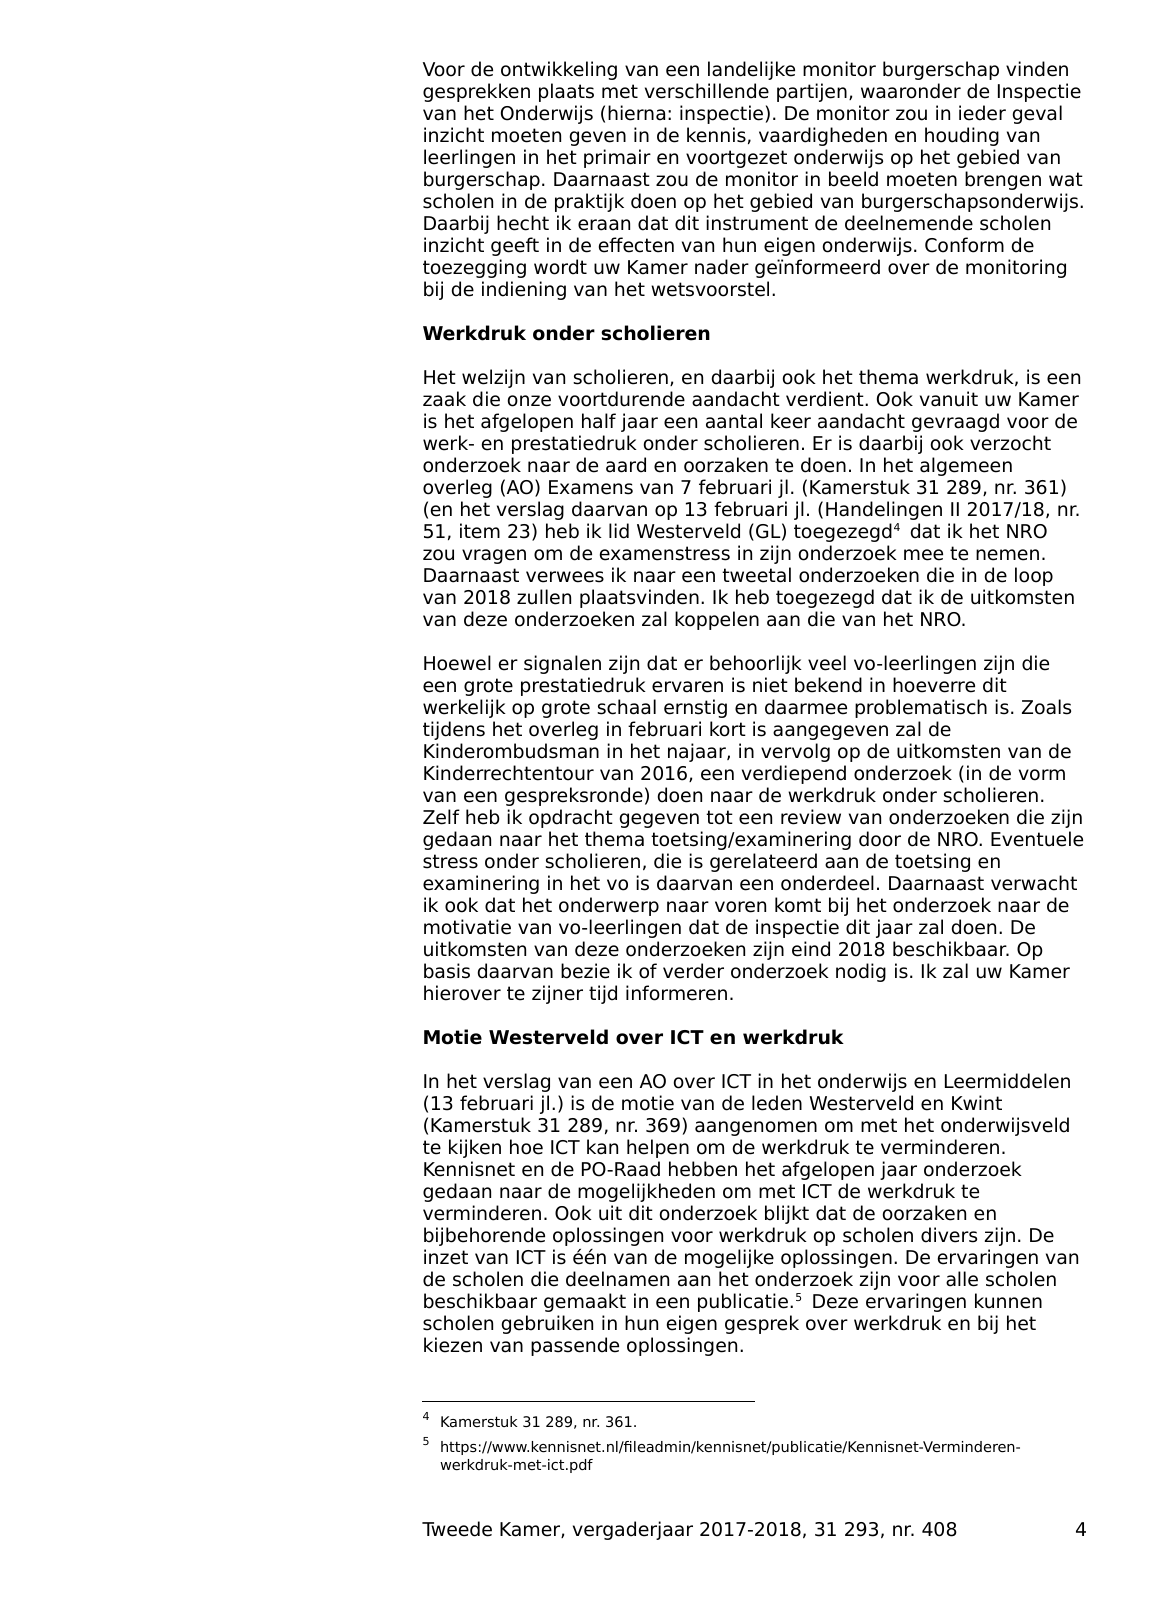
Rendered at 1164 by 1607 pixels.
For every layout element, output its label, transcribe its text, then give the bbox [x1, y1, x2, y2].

text In het verslag van een AO over ICT in het onderwijs en Leermiddelen (13 februari jl.) is de motie van de leden Westerveld en Kwint (Kamerstuk 31 289, nr. 369) aangenomen om met het onderwijsveld te kijken hoe ICT kan helpen om de werkdruk te verminderen. Kennisnet en de PO-Raad hebben het afgelopen jaar onderzoek gedaan naar de mogelijkheden om met ICT de werkdruk te verminderen. Ook uit dit onderzoek blijkt dat de oorzaken en bijbehorende oplossingen voor werkdruk op scholen divers zijn. De inzet van ICT is één van de mogelijke oplossingen. De ervaringen van de scholen die deelnamen aan het onderzoek zijn voor alle scholen beschikbaar gemaakt in een publicatie. Deze ervaringen kunnen scholen gebruiken in hun eigen gesprek over werkdruk en bij het kiezen van passende oplossingen. [422, 1071, 1087, 1357]
subtitle Werkdruk onder scholieren [422, 323, 1087, 345]
text Kamerstuk 31 289, nr. 361. [422, 1410, 1087, 1432]
text Het welzijn van scholieren, en daarbij ook het thema werkdruk, is een zaak die onze voortdurende aandacht verdient. Ook vanuit uw Kamer is het afgelopen half jaar een aantal keer aandacht gevraagd voor de werk- en prestatiedruk onder scholieren. Er is daarbij ook verzocht onderzoek naar de aard en oorzaken te doen. In het algemeen overleg (AO) Examens van 7 februari jl. (Kamerstuk 31 289, nr. 361)(en het verslag daarvan op 13 februari jl. (Handelingen II 2017/18, nr. 51, item 23) heb ik lid Westerveld (GL) toegezegd dat ik het NRO zou vragen om de examenstress in zijn onderzoek mee te nemen. Daarnaast verwees ik naar een tweetal onderzoeken die in de loop van 2018 zullen plaatsvinden. Ik heb toegezegd dat ik de uitkomsten van deze onderzoeken zal koppelen aan die van het NRO. [422, 367, 1087, 631]
text Voor de ontwikkeling van een landelijke monitor burgerschap vinden gesprekken plaats met verschillende partijen, waaronder de Inspectie van het Onderwijs (hierna: inspectie). De monitor zou in ieder geval inzicht moeten geven in de kennis, vaardigheden en houding van leerlingen in het primair en voortgezet onderwijs op het gebied van burgerschap. Daarnaast zou de monitor in beeld moeten brengen wat scholen in de praktijk doen op het gebied van burgerschapsonderwijs. Daarbij hecht ik eraan dat dit instrument de deelnemende scholen inzicht geeft in de effecten van hun eigen onderwijs. Conform de toezegging wordt uw Kamer nader geïnformeerd over de monitoring bij de indiening van het wetsvoorstel. [422, 59, 1087, 301]
text https://www.kennisnet.nl/fileadmin/kennisnet/publicatie/Kennisnet-Verminderen-werkdruk-met-ict.pdf [422, 1435, 1087, 1474]
text Hoewel er signalen zijn dat er behoorlijk veel vo-leerlingen zijn die een grote prestatiedruk ervaren is niet bekend in hoeverre dit werkelijk op grote schaal ernstig en daarmee problematisch is. Zoals tijdens het overleg in februari kort is aangegeven zal de Kinderombudsman in het najaar, in vervolg op de uitkomsten van de Kinderrechtentour van 2016, een verdiepend onderzoek (in de vorm van een gespreksronde) doen naar de werkdruk onder scholieren. Zelf heb ik opdracht gegeven tot een review van onderzoeken die zijn gedaan naar het thema toetsing/examinering door de NRO. Eventuele stress onder scholieren, die is gerelateerd aan de toetsing en examinering in het vo is daarvan een onderdeel. Daarnaast verwacht ik ook dat het onderwerp naar voren komt bij het onderzoek naar de motivatie van vo-leerlingen dat de inspectie dit jaar zal doen. De uitkomsten van deze onderzoeken zijn eind 2018 beschikbaar. Op basis daarvan bezie ik of verder onderzoek nodig is. Ik zal uw Kamer hierover te zijner tijd informeren. [422, 653, 1087, 1005]
subtitle Motie Westerveld over ICT en werkdruk [422, 1027, 1087, 1049]
